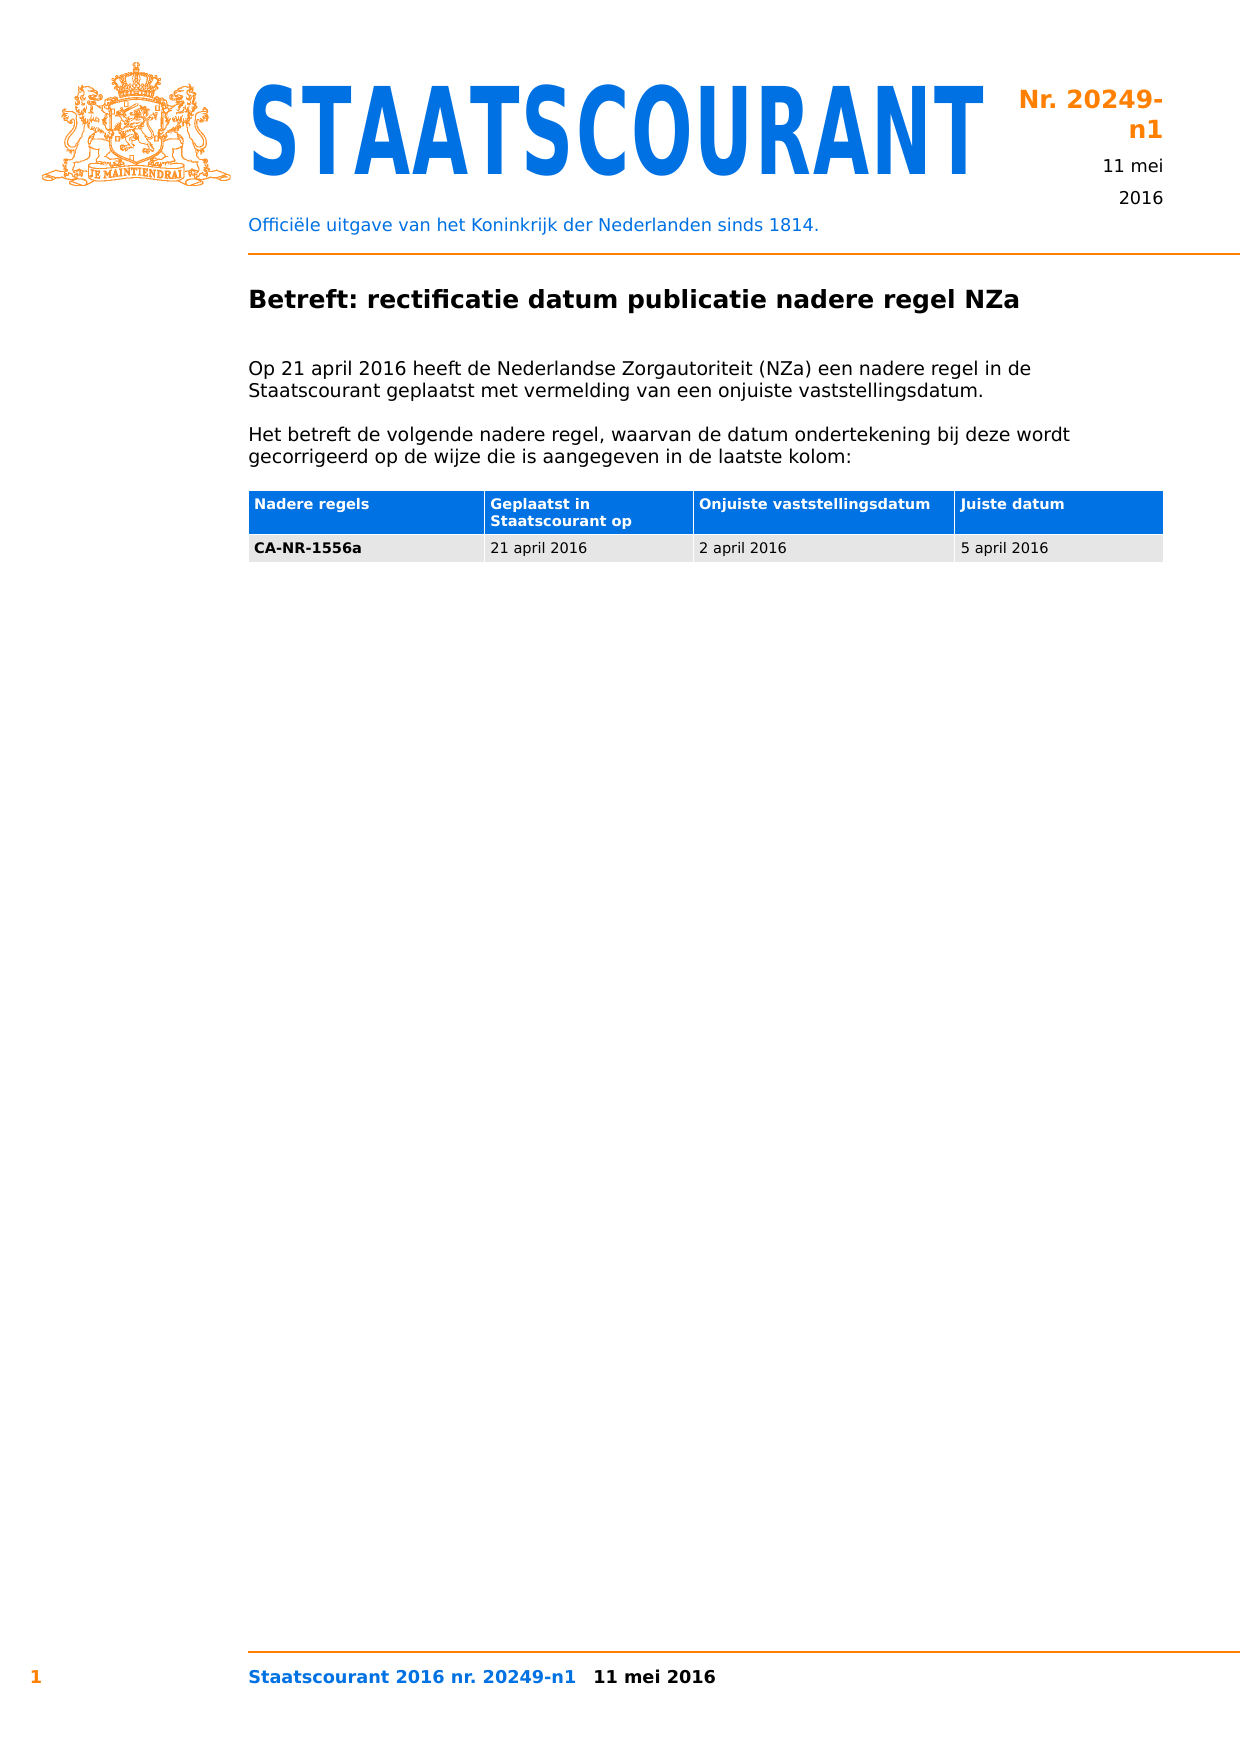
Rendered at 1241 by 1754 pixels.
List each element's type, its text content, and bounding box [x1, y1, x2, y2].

table_header Nadere regels [249, 491, 484, 534]
table_header STAATSCOURANT [248, 62, 998, 215]
table_header Nr. 20249-n1 [998, 62, 1240, 150]
subtitle Betreft: rectificatie datum publicatie nadere regel NZa [248, 285, 1163, 314]
table_header Juiste datum [955, 491, 1163, 534]
table_cell 2 april 2016 [694, 535, 954, 562]
table_cell 11 mei [998, 150, 1240, 182]
text Het betreft de volgende nadere regel, waarvan de datum ondertekening bij deze wordt gecorrigeerd op de wijze die is aangegeven in de laatste kolom: [248, 424, 1163, 468]
table_header Geplaatst in Staatscourant op [485, 491, 693, 534]
table_cell Officiële uitgave van het Koninkrijk der Nederlanden sinds 1814. [248, 215, 1240, 253]
table_header [25, 62, 248, 253]
picture [41, 62, 231, 186]
text Op 21 april 2016 heeft de Nederlandse Zorgautoriteit (NZa) een nadere regel in de Staatscourant geplaatst met vermelding van een onjuiste vaststellingsdatum. [248, 358, 1163, 402]
table_cell CA-NR-1556a [249, 535, 484, 562]
table_header Onjuiste vaststellingsdatum [694, 491, 954, 534]
table_cell 5 april 2016 [955, 535, 1163, 562]
table_cell 21 april 2016 [485, 535, 693, 562]
table_cell 2016 [998, 183, 1240, 215]
